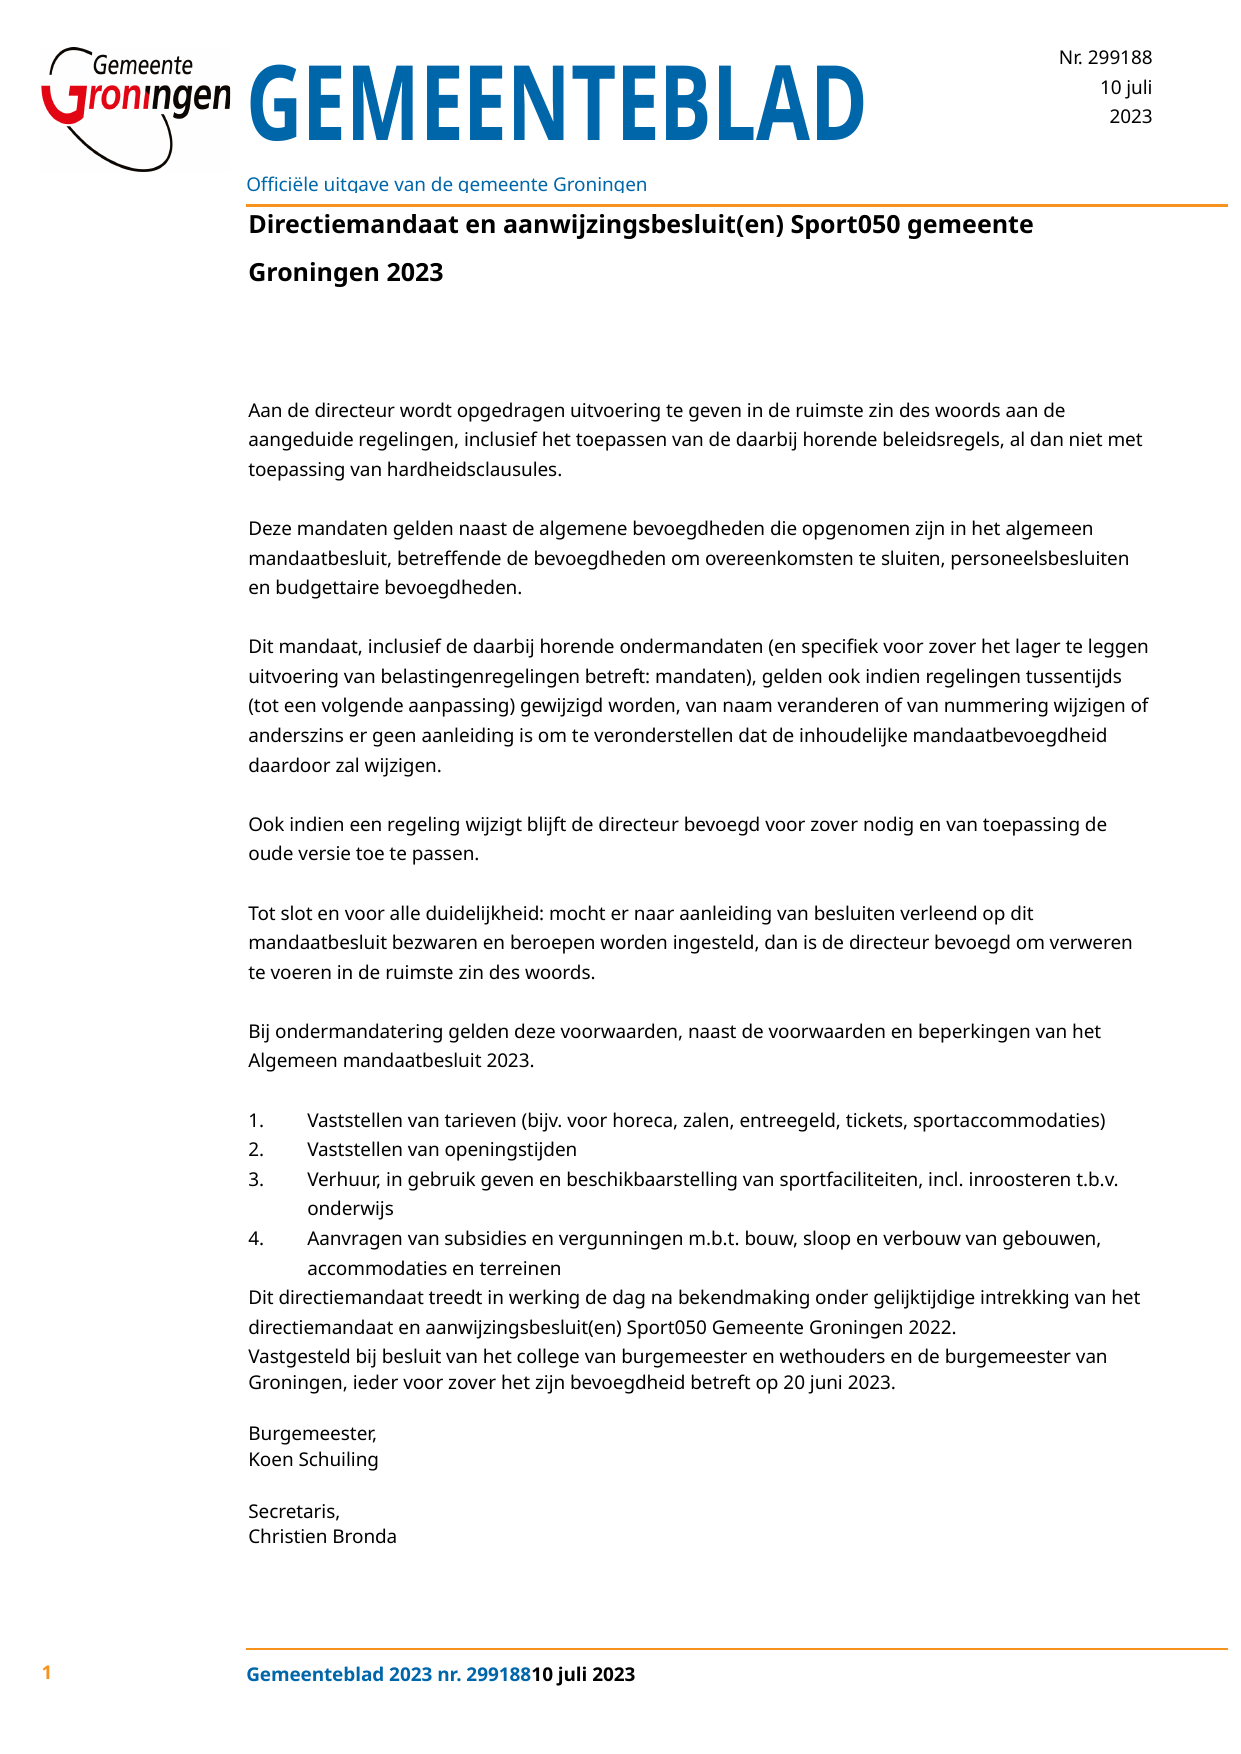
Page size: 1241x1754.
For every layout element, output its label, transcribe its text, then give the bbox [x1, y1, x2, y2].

list Aanvragen van subsidies en vergunningen m.b.t. bouw, sloop en verbouw van gebouwen, accommodaties en terreinen [248, 1225, 1152, 1280]
list Verhuur, in gebruik geven en beschikbaarstelling van sportfaciliteiten, incl. inroosteren t.b.v. onderwijs [248, 1166, 1152, 1221]
text Dit directiemandaat treedt in werking de dag na bekendmaking onder gelijktijdige intrekking van het directiemandaat en aanwijzingsbesluit(en) Sport050 Gemeente Groningen 2022. [248, 1284, 1152, 1339]
text Burgemeester, [248, 1421, 1152, 1446]
text Secretaris, [248, 1498, 1152, 1523]
text Christien Bronda [248, 1523, 1152, 1549]
text Dit mandaat, inclusief de daarbij horende ondermandaten (en specifiek voor zover het lager te leggen uitvoering van belastingenregelingen betreft: mandaten), gelden ook indien regelingen tussentijds (tot een volgende aanpassing) gewijzigd worden, van naam veranderen of van nummering wijzigen of anderszins er geen aanleiding is om te veronderstellen dat de inhoudelijke mandaatbevoegdheid daardoor zal wijzigen. [248, 633, 1152, 777]
text Ook indien een regeling wijzigt blijft de directeur bevoegd voor zover nodig en van toepassing de oude versie toe te passen. [248, 811, 1152, 866]
picture [41, 47, 231, 172]
list Vaststellen van tarieven (bijv. voor horeca, zalen, entreegeld, tickets, sportaccommodaties) [248, 1107, 1152, 1132]
text Aan de directeur wordt opgedragen uitvoering te geven in de ruimste zin des woords aan de aangeduide regelingen, inclusief het toepassen van de daarbij horende beleidsregels, al dan niet met toepassing van hardheidsclausules. [248, 397, 1152, 482]
text Bij ondermandatering gelden deze voorwaarden, naast de voorwaarden en beperkingen van het Algemeen mandaatbesluit 2023. [248, 1018, 1152, 1073]
text Tot slot en voor alle duidelijkheid: mocht er naar aanleiding van besluiten verleend op dit mandaatbesluit bezwaren en beroepen worden ingesteld, dan is de directeur bevoegd om verweren te voeren in de ruimste zin des woords. [248, 900, 1152, 984]
list Vaststellen van openingstijden [248, 1136, 1152, 1162]
text Directiemandaat en aanwijzingsbesluit(en) Sport050 gemeente Groningen 2023 [248, 207, 1152, 288]
text Deze mandaten gelden naast de algemene bevoegdheden die opgenomen zijn in het algemeen mandaatbesluit, betreffende de bevoegdheden om overeenkomsten te sluiten, personeelsbesluiten en budgettaire bevoegdheden. [248, 515, 1152, 600]
text Vastgesteld bij besluit van het college van burgemeester en wethouders en de burgemeester van Groningen, ieder voor zover het zijn bevoegdheid betreft op 20 juni 2023. [248, 1343, 1152, 1395]
text Koen Schuiling [248, 1446, 1152, 1472]
